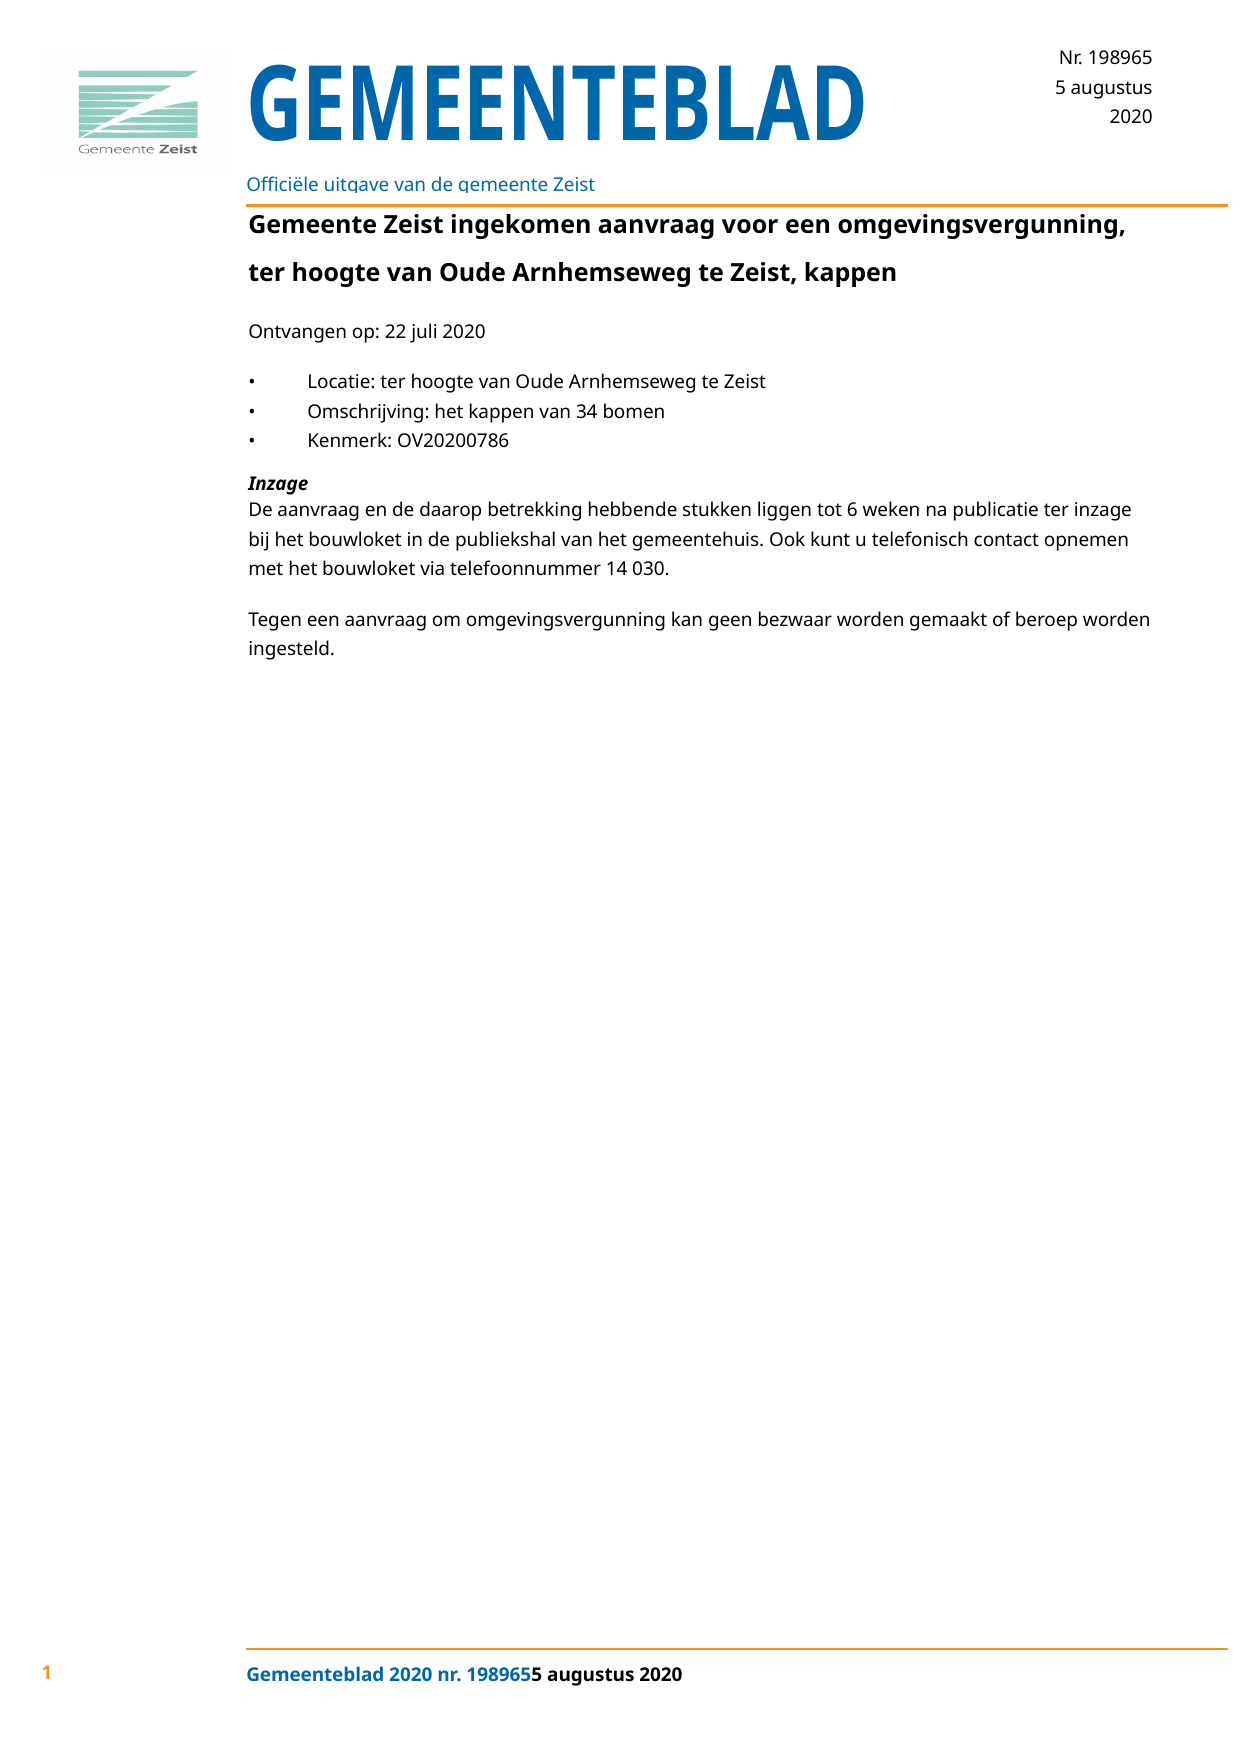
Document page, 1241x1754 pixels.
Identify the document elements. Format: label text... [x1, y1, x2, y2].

text Inzage [248, 471, 1152, 496]
list Omschrijving: het kappen van 34 bomen [248, 398, 1152, 424]
list Kenmerk: OV20200786 [248, 427, 1152, 453]
text Ontvangen op: 22 juli 2020 [248, 318, 1152, 344]
text De aanvraag en de daarop betrekking hebbende stukken liggen tot 6 weken na publicatie ter inzage bij het bouwloket in de publiekshal van het gemeentehuis. Ook kunt u telefonisch contact opnemen met het bouwloket via telefoonnummer 14 030. [248, 496, 1152, 581]
picture [41, 47, 231, 172]
list Locatie: ter hoogte van Oude Arnhemseweg te Zeist [248, 368, 1152, 394]
text Gemeente Zeist ingekomen aanvraag voor een omgevingsvergunning, ter hoogte van Oude Arnhemseweg te Zeist, kappen [248, 207, 1152, 288]
text Tegen een aanvraag om omgevingsvergunning kan geen bezwaar worden gemaakt of beroep worden ingesteld. [248, 606, 1152, 661]
